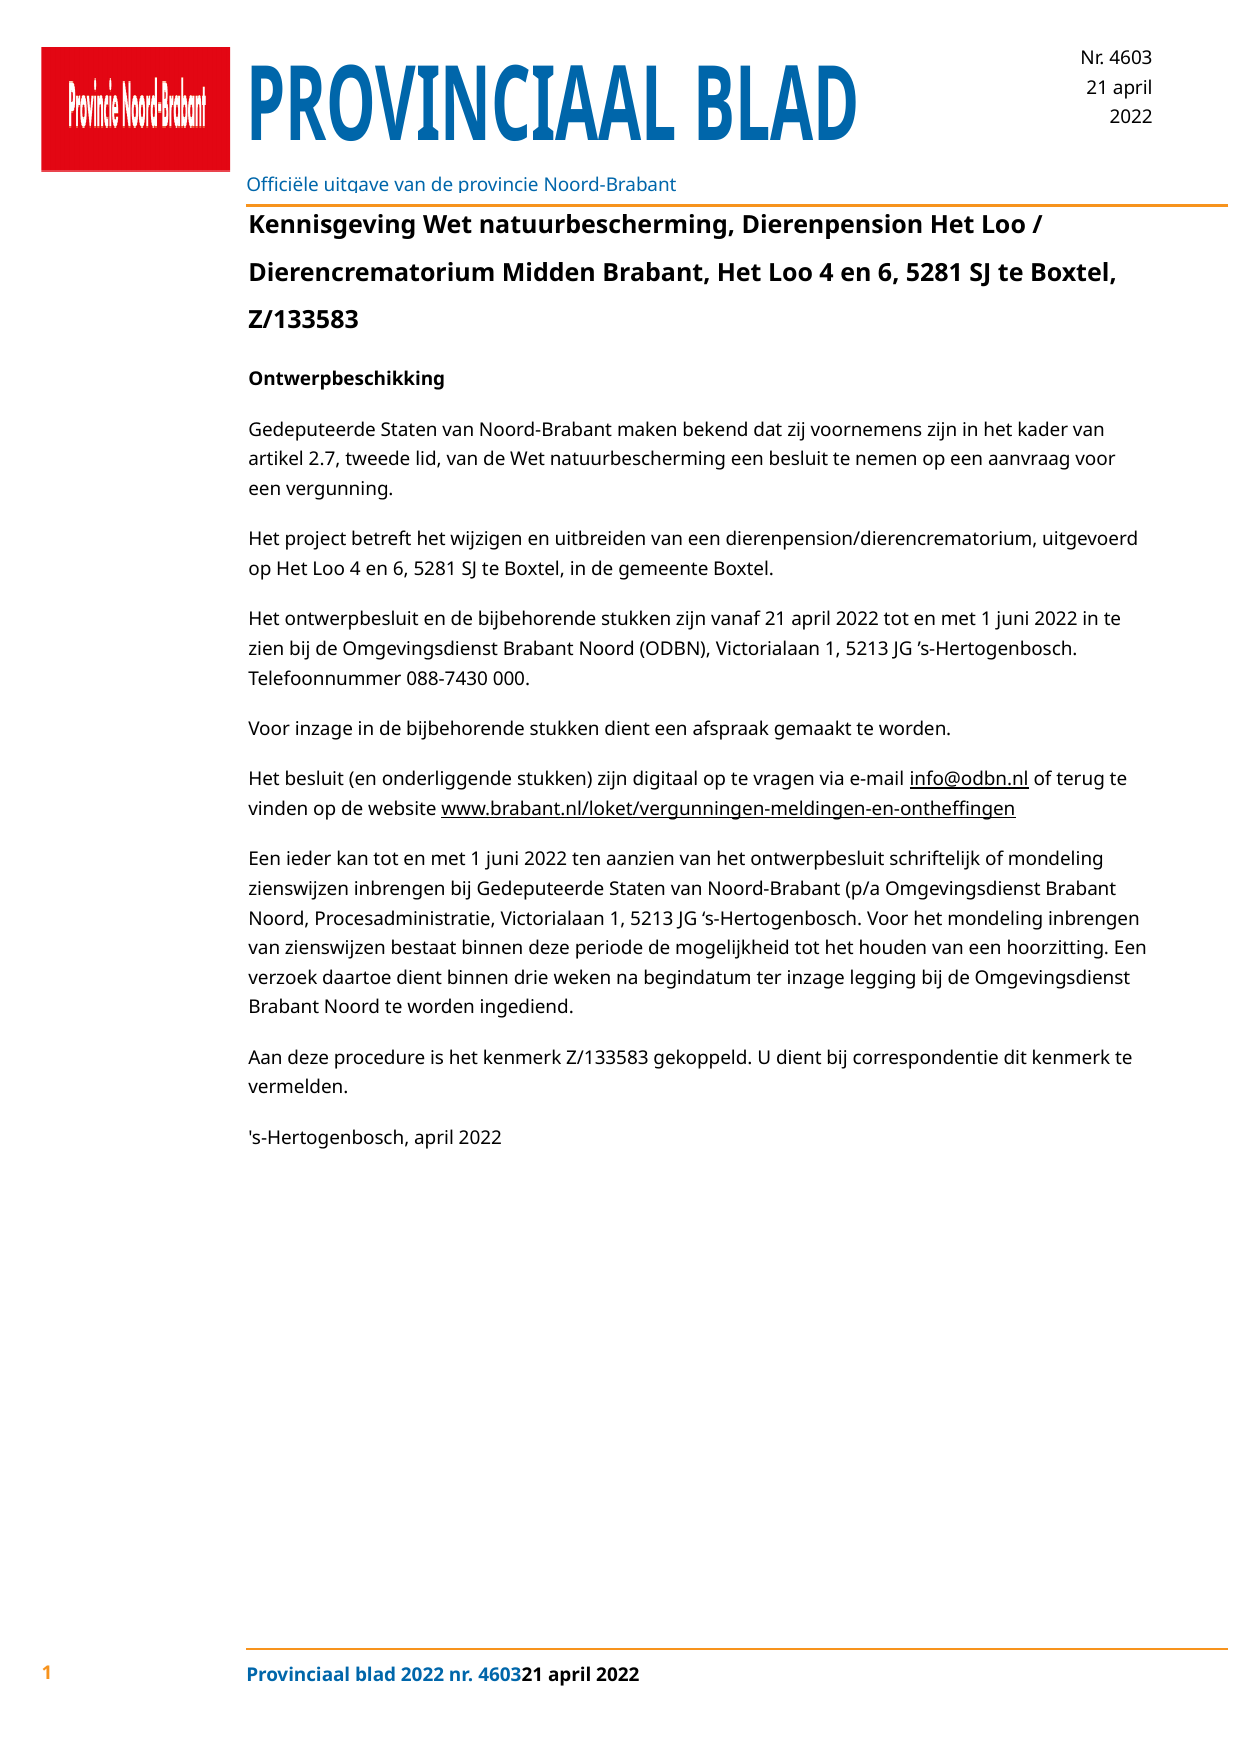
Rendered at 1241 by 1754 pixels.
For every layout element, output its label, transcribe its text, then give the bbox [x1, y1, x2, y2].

picture [41, 47, 231, 172]
text Een ieder kan tot en met 1 juni 2022 ten aanzien van het ontwerpbesluit schriftelijk of mondeling zienswijzen inbrengen bij Gedeputeerde Staten van Noord-Brabant (p/a Omgevingsdienst Brabant Noord, Procesadministratie, Victorialaan 1, 5213 JG ‘s-Hertogenbosch. Voor het mondeling inbrengen van zienswijzen bestaat binnen deze periode de mogelijkheid tot het houden van een hoorzitting. Een verzoek daartoe dient binnen drie weken na begindatum ter inzage legging bij de Omgevingsdienst Brabant Noord te worden ingediend. [248, 846, 1152, 1019]
text Het ontwerpbesluit en de bijbehorende stukken zijn vanaf 21 april 2022 tot en met 1 juni 2022 in te zien bij de Omgevingsdienst Brabant Noord (ODBN), Victorialaan 1, 5213 JG ’s-Hertogenbosch. Telefoonnummer 088-7430 000. [248, 606, 1152, 690]
text Het besluit (en onderliggende stukken) zijn digitaal op te vragen via e-mail info@odbn.nl of terug te vinden op de website www.brabant.nl/loket/vergunningen-meldingen-en-ontheffingen [248, 766, 1152, 821]
text Kennisgeving Wet natuurbescherming, Dierenpension Het Loo / Dierencrematorium Midden Brabant, Het Loo 4 en 6, 5281 SJ te Boxtel, Z/133583 [248, 207, 1152, 336]
text Het project betreft het wijzigen en uitbreiden van een dierenpension/dierencrematorium, uitgevoerd op Het Loo 4 en 6, 5281 SJ te Boxtel, in de gemeente Boxtel. [248, 526, 1152, 581]
text Gedeputeerde Staten van Noord-Brabant maken bekend dat zij voornemens zijn in het kader van artikel 2.7, tweede lid, van de Wet natuurbescherming een besluit te nemen op een aanvraag voor een vergunning. [248, 416, 1152, 501]
text Aan deze procedure is het kenmerk Z/133583 gekoppeld. U dient bij correspondentie dit kenmerk te vermelden. [248, 1044, 1152, 1099]
text 's-Hertogenbosch, april 2022 [248, 1124, 1152, 1149]
text Ontwerpbeschikking [248, 366, 1152, 391]
text Voor inzage in de bijbehorende stukken dient een afspraak gemaakt te worden. [248, 715, 1152, 741]
